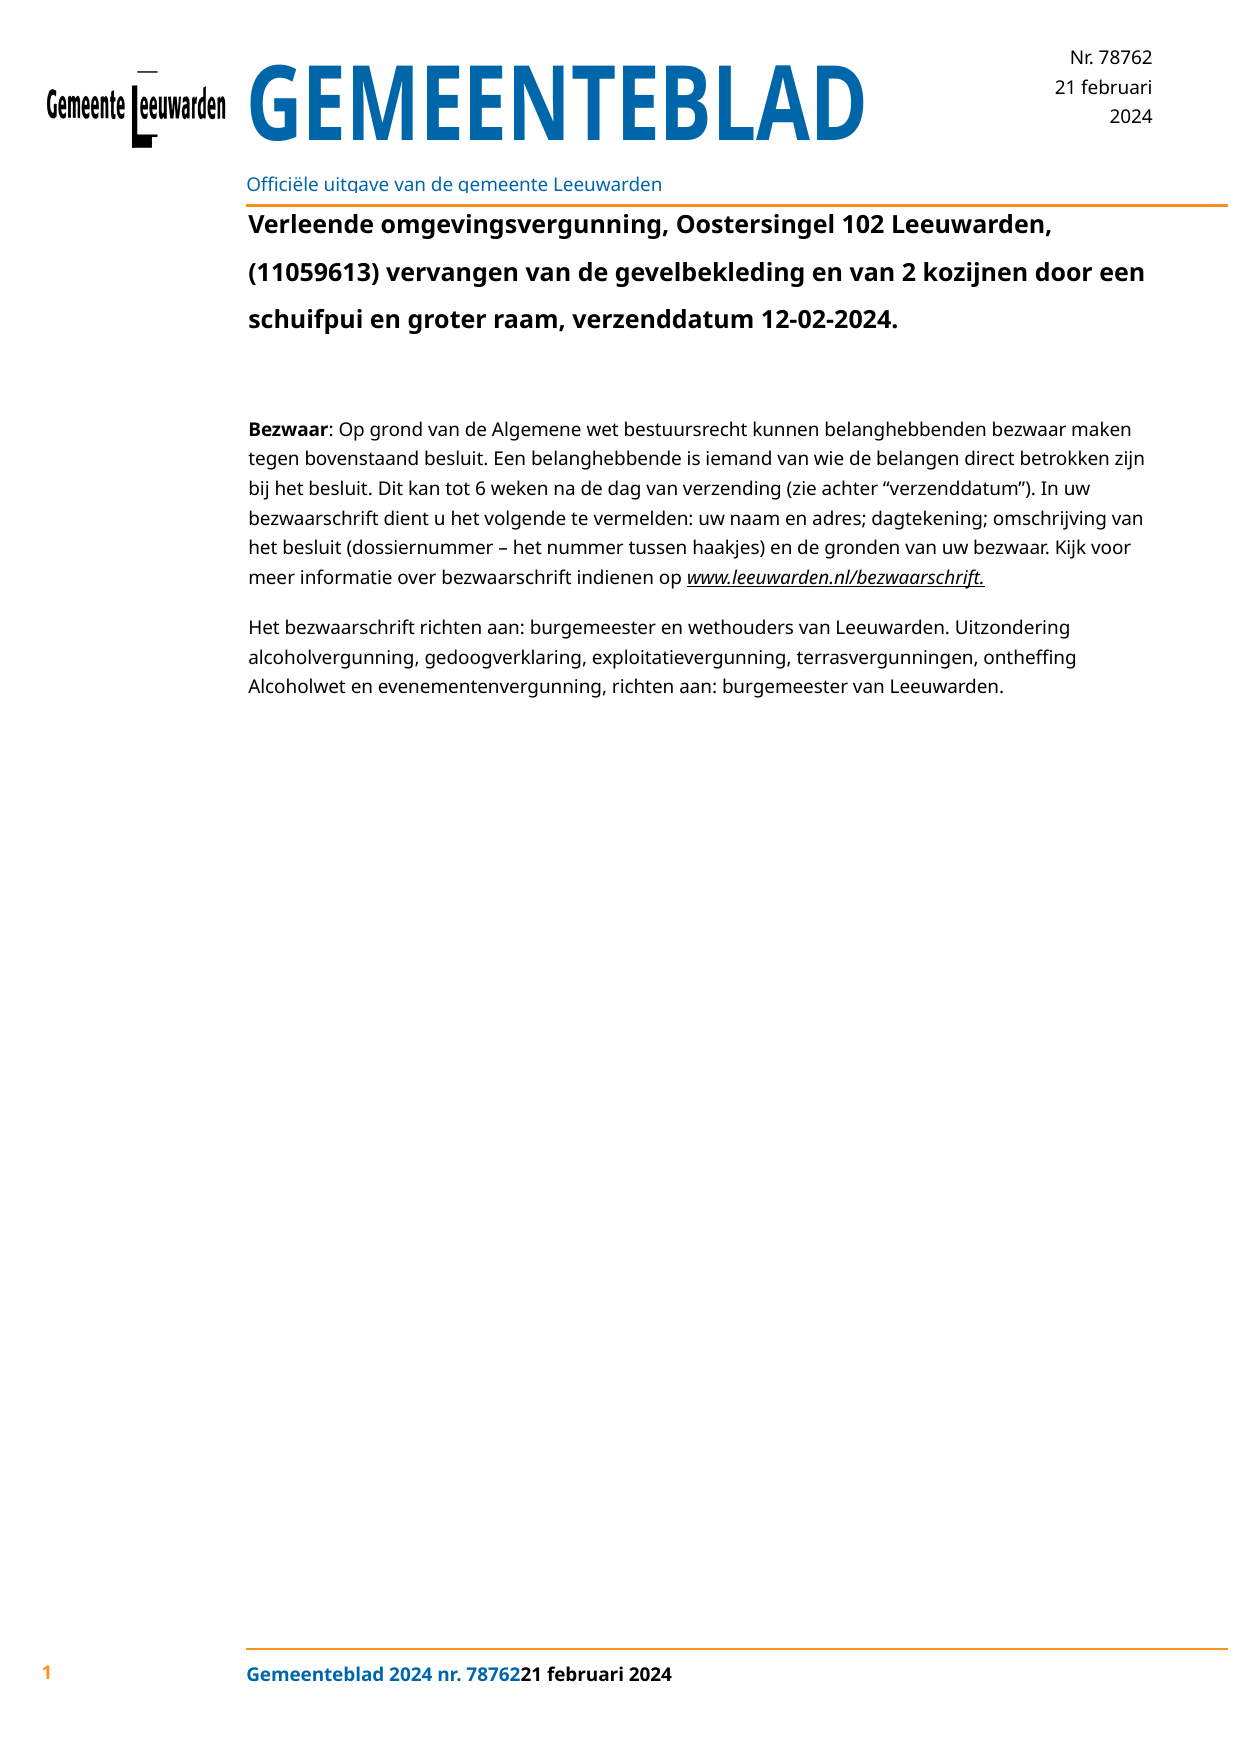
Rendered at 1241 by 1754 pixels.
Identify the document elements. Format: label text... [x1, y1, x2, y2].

text Verleende omgevingsvergunning, Oostersingel 102 Leeuwarden, (11059613) vervangen van de gevelbekleding en van 2 kozijnen door een schuifpui en groter raam, verzenddatum 12-02-2024. [248, 207, 1152, 336]
text Bezwaar: Op grond van de Algemene wet bestuursrecht kunnen belanghebbenden bezwaar maken tegen bovenstaand besluit. Een belanghebbende is iemand van wie de belangen direct betrokken zijn bij het besluit. Dit kan tot 6 weken na de dag van verzending (zie achter “verzenddatum”). In uw bezwaarschrift dient u het volgende te vermelden: uw naam en adres; dagtekening; omschrijving van het besluit (dossiernummer – het nummer tussen haakjes) en de gronden van uw bezwaar. Kijk voor meer informatie over bezwaarschrift indienen op www.leeuwarden.nl/bezwaarschrift. [248, 416, 1152, 589]
text Het bezwaarschrift richten aan: burgemeester en wethouders van Leeuwarden. Uitzondering alcoholvergunning, gedoogverklaring, exploitatievergunning, terrasvergunningen, ontheffing Alcoholwet en evenementenvergunning, richten aan: burgemeester van Leeuwarden. [248, 614, 1152, 699]
picture [41, 47, 231, 172]
